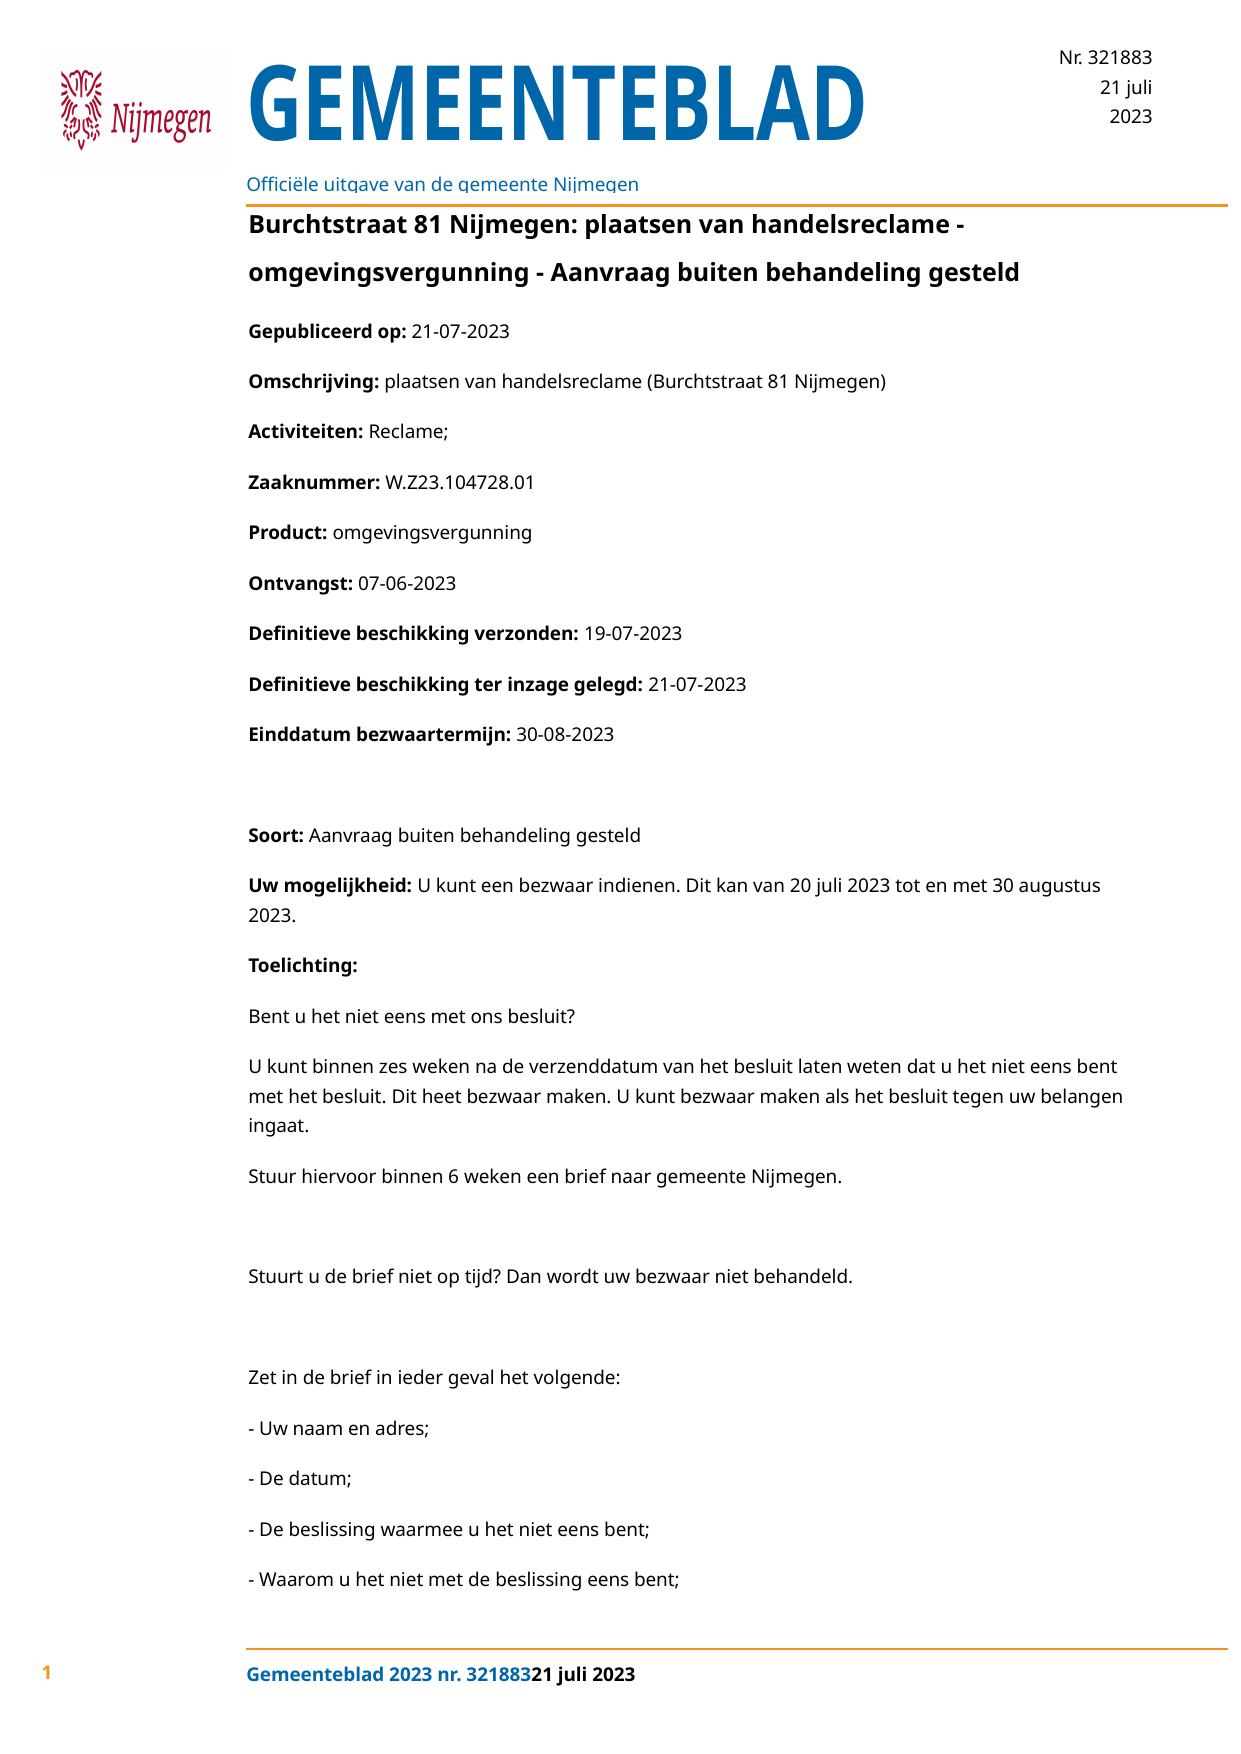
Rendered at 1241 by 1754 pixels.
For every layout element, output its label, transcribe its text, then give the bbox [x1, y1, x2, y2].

text Zaaknummer: W.Z23.104728.01 [248, 469, 1152, 495]
text - Waarom u het niet met de beslissing eens bent; [248, 1566, 1152, 1592]
text Definitieve beschikking ter inzage gelegd: 21-07-2023 [248, 671, 1152, 697]
text Burchtstraat 81 Nijmegen: plaatsen van handelsreclame - omgevingsvergunning - Aanvraag buiten behandeling gesteld [248, 207, 1152, 288]
text Uw mogelijkheid: U kunt een bezwaar indienen. Dit kan van 20 juli 2023 tot en met 30 augustus 2023. [248, 872, 1152, 928]
text Einddatum bezwaartermijn: 30-08-2023 [248, 721, 1152, 747]
text Definitieve beschikking verzonden: 19-07-2023 [248, 620, 1152, 646]
text Soort: Aanvraag buiten behandeling gesteld [248, 822, 1152, 848]
text Omschrijving: plaatsen van handelsreclame (Burchtstraat 81 Nijmegen) [248, 368, 1152, 394]
text Gepubliceerd op: 21-07-2023 [248, 318, 1152, 344]
text Product: omgevingsvergunning [248, 519, 1152, 545]
text Ontvangst: 07-06-2023 [248, 570, 1152, 596]
text - Uw naam en adres; [248, 1415, 1152, 1441]
text - De datum; [248, 1465, 1152, 1491]
text Toelichting: [248, 952, 1152, 978]
text Bent u het niet eens met ons besluit? [248, 1003, 1152, 1029]
text Stuurt u de brief niet op tijd? Dan wordt uw bezwaar niet behandeld. [248, 1264, 1152, 1289]
text Stuur hiervoor binnen 6 weken een brief naar gemeente Nijmegen. [248, 1163, 1152, 1189]
picture [41, 47, 231, 172]
text Activiteiten: Reclame; [248, 419, 1152, 444]
text Zet in de brief in ieder geval het volgende: [248, 1364, 1152, 1390]
text U kunt binnen zes weken na de verzenddatum van het besluit laten weten dat u het niet eens bent met het besluit. Dit heet bezwaar maken. U kunt bezwaar maken als het besluit tegen uw belangen ingaat. [248, 1053, 1152, 1138]
text - De beslissing waarmee u het niet eens bent; [248, 1516, 1152, 1542]
